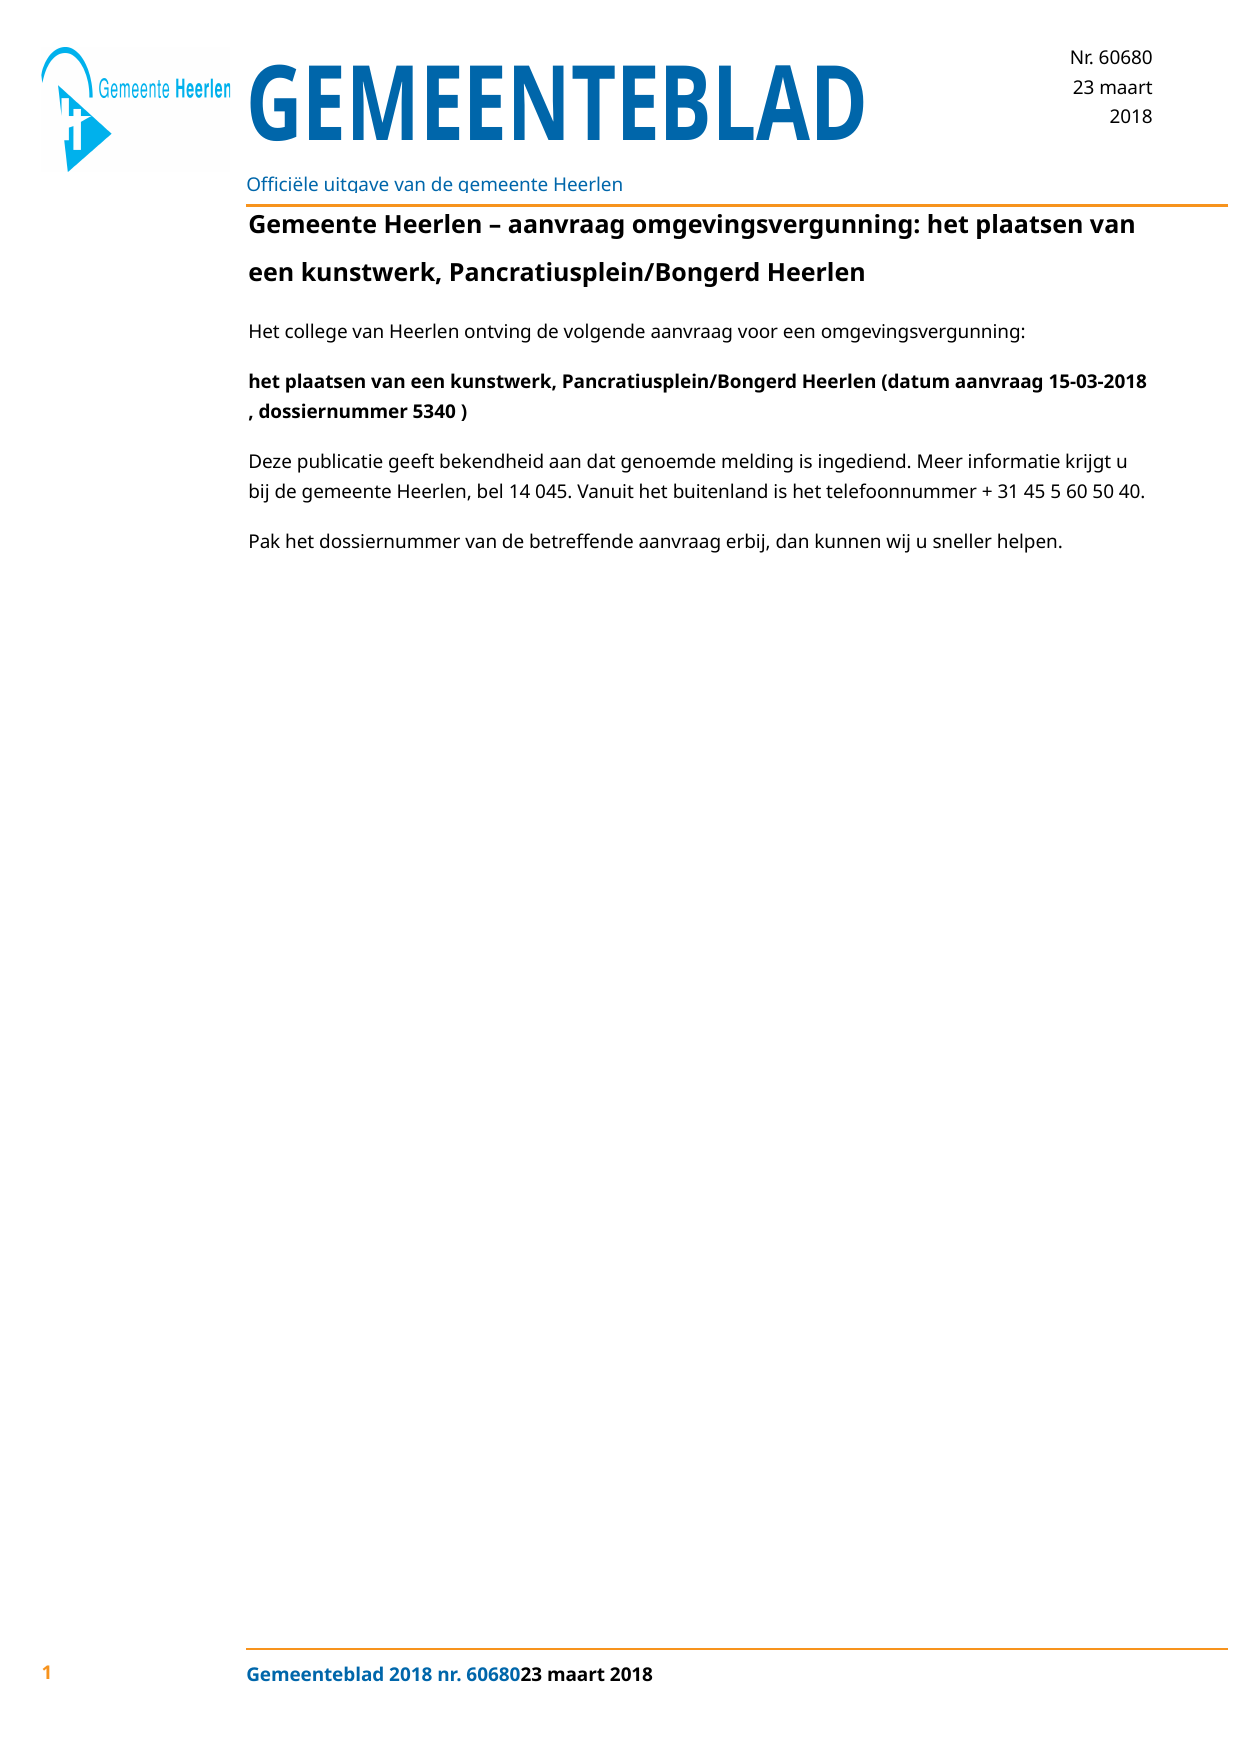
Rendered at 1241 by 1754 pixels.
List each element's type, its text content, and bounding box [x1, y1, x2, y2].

text Gemeente Heerlen – aanvraag omgevingsvergunning: het plaatsen van een kunstwerk, Pancratiusplein/Bongerd Heerlen [248, 207, 1152, 288]
text Het college van Heerlen ontving de volgende aanvraag voor een omgevingsvergunning: [248, 318, 1152, 344]
picture [41, 47, 231, 172]
text het plaatsen van een kunstwerk, Pancratiusplein/Bongerd Heerlen (datum aanvraag 15-03-2018 , dossiernummer 5340 ) [248, 368, 1152, 424]
text Deze publicatie geeft bekendheid aan dat genoemde melding is ingediend. Meer informatie krijgt u bij de gemeente Heerlen, bel 14 045. Vanuit het buitenland is het telefoonnummer + 31 45 5 60 50 40. [248, 448, 1152, 504]
picture [41, 47, 58, 70]
text Pak het dossiernummer van de betreffende aanvraag erbij, dan kunnen wij u sneller helpen. [248, 528, 1152, 554]
